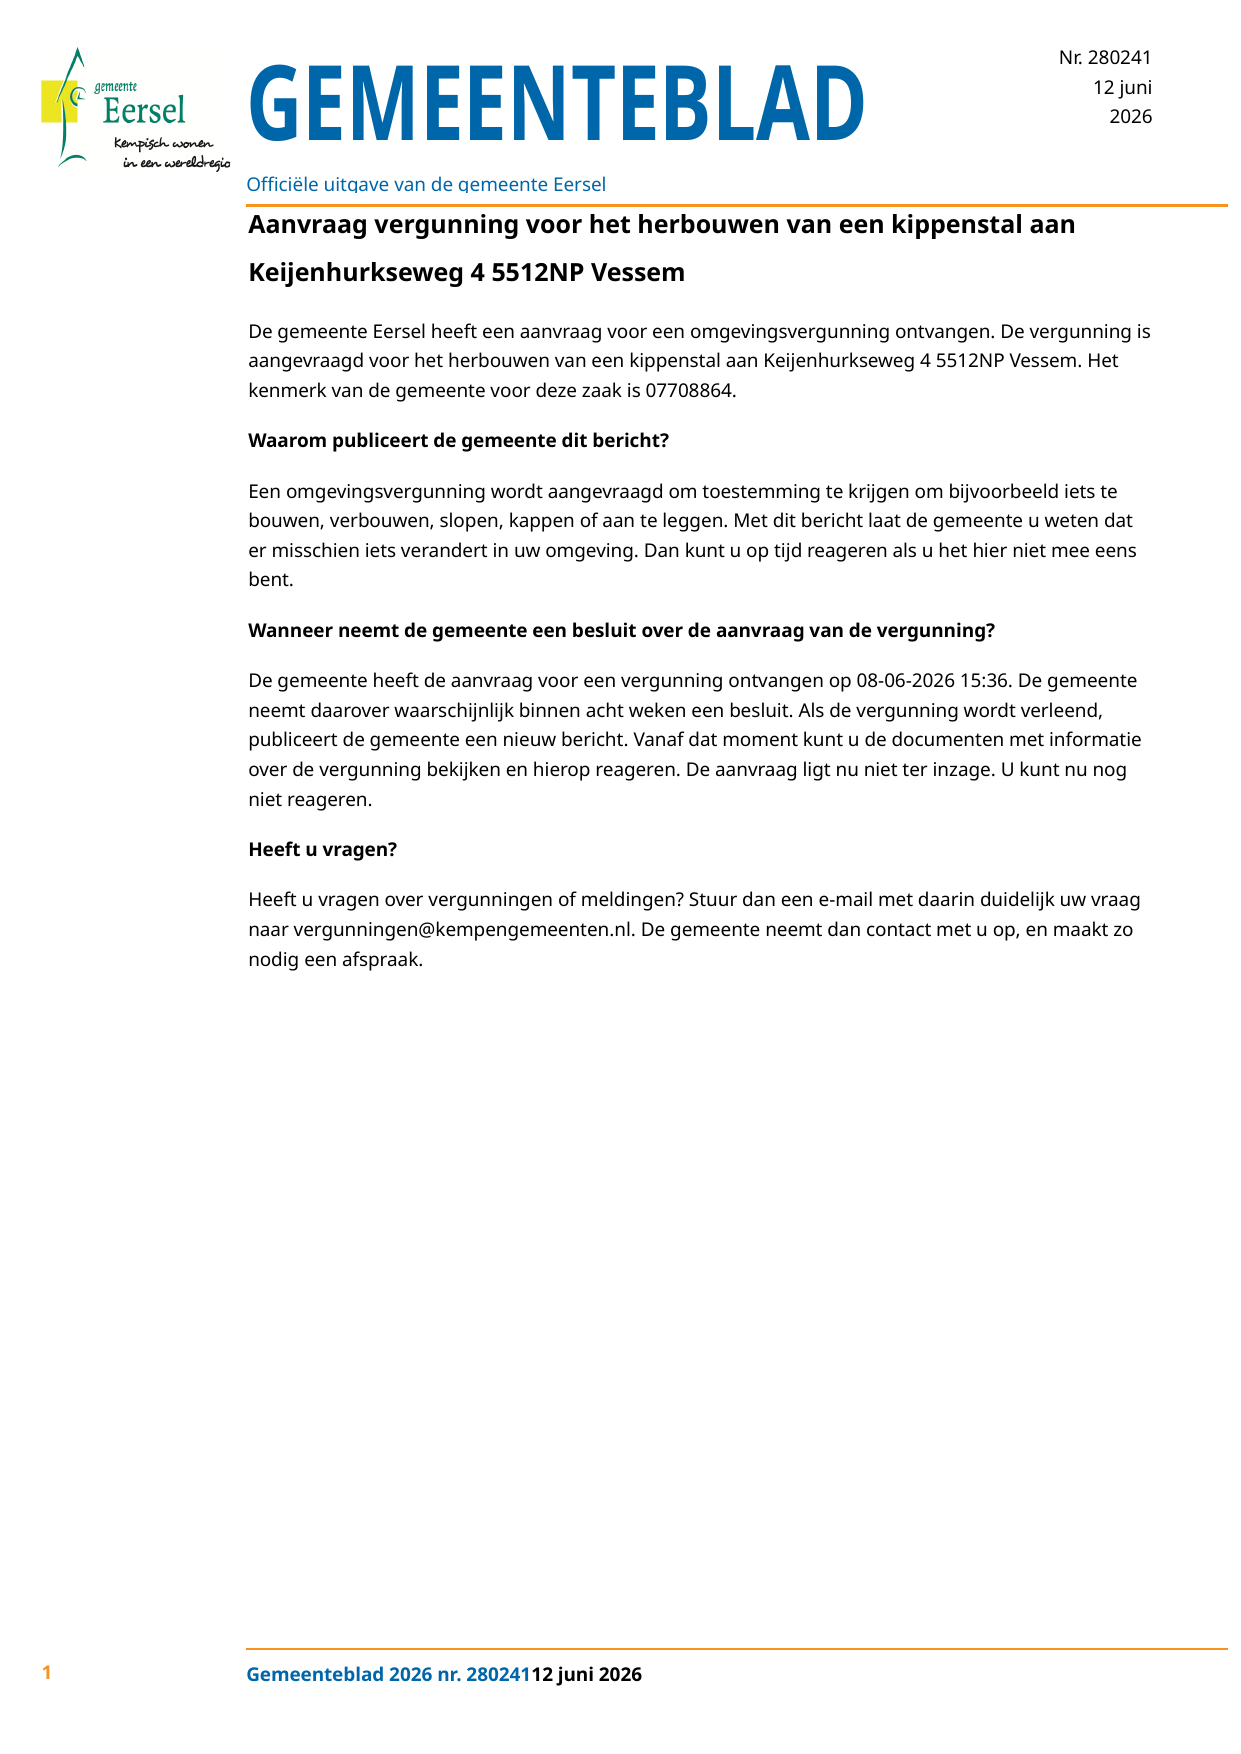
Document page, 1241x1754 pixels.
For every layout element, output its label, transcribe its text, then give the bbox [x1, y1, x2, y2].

text Wanneer neemt de gemeente een besluit over de aanvraag van de vergunning? [248, 617, 1152, 643]
text De gemeente heeft de aanvraag voor een vergunning ontvangen op 08-06-2026 15:36. De gemeente neemt daarover waarschijnlijk binnen acht weken een besluit. Als de vergunning wordt verleend, publiceert de gemeente een nieuw bericht. Vanaf dat moment kunt u de documenten met informatie over de vergunning bekijken en hierop reageren. De aanvraag ligt nu niet ter inzage. U kunt nu nog niet reageren. [248, 667, 1152, 812]
text De gemeente Eersel heeft een aanvraag voor een omgevingsvergunning ontvangen. De vergunning is aangevraagd voor het herbouwen van een kippenstal aan Keijenhurkseweg 4 5512NP Vessem. Het kenmerk van de gemeente voor deze zaak is 07708864. [248, 318, 1152, 403]
text Heeft u vragen? [248, 836, 1152, 862]
text Waarom publiceert de gemeente dit bericht? [248, 427, 1152, 453]
text Een omgevingsvergunning wordt aangevraagd om toestemming te krijgen om bijvoorbeeld iets te bouwen, verbouwen, slopen, kappen of aan te leggen. Met dit bericht laat de gemeente u weten dat er misschien iets verandert in uw omgeving. Dan kunt u op tijd reageren als u het hier niet mee eens bent. [248, 478, 1152, 592]
text Heeft u vragen over vergunningen of meldingen? Stuur dan een e-mail met daarin duidelijk uw vraag naar vergunningen@kempengemeenten.nl. De gemeente neemt dan contact met u op, en maakt zo nodig een afspraak. [248, 887, 1152, 972]
picture [41, 47, 231, 172]
text Aanvraag vergunning voor het herbouwen van een kippenstal aan Keijenhurkseweg 4 5512NP Vessem [248, 207, 1152, 288]
